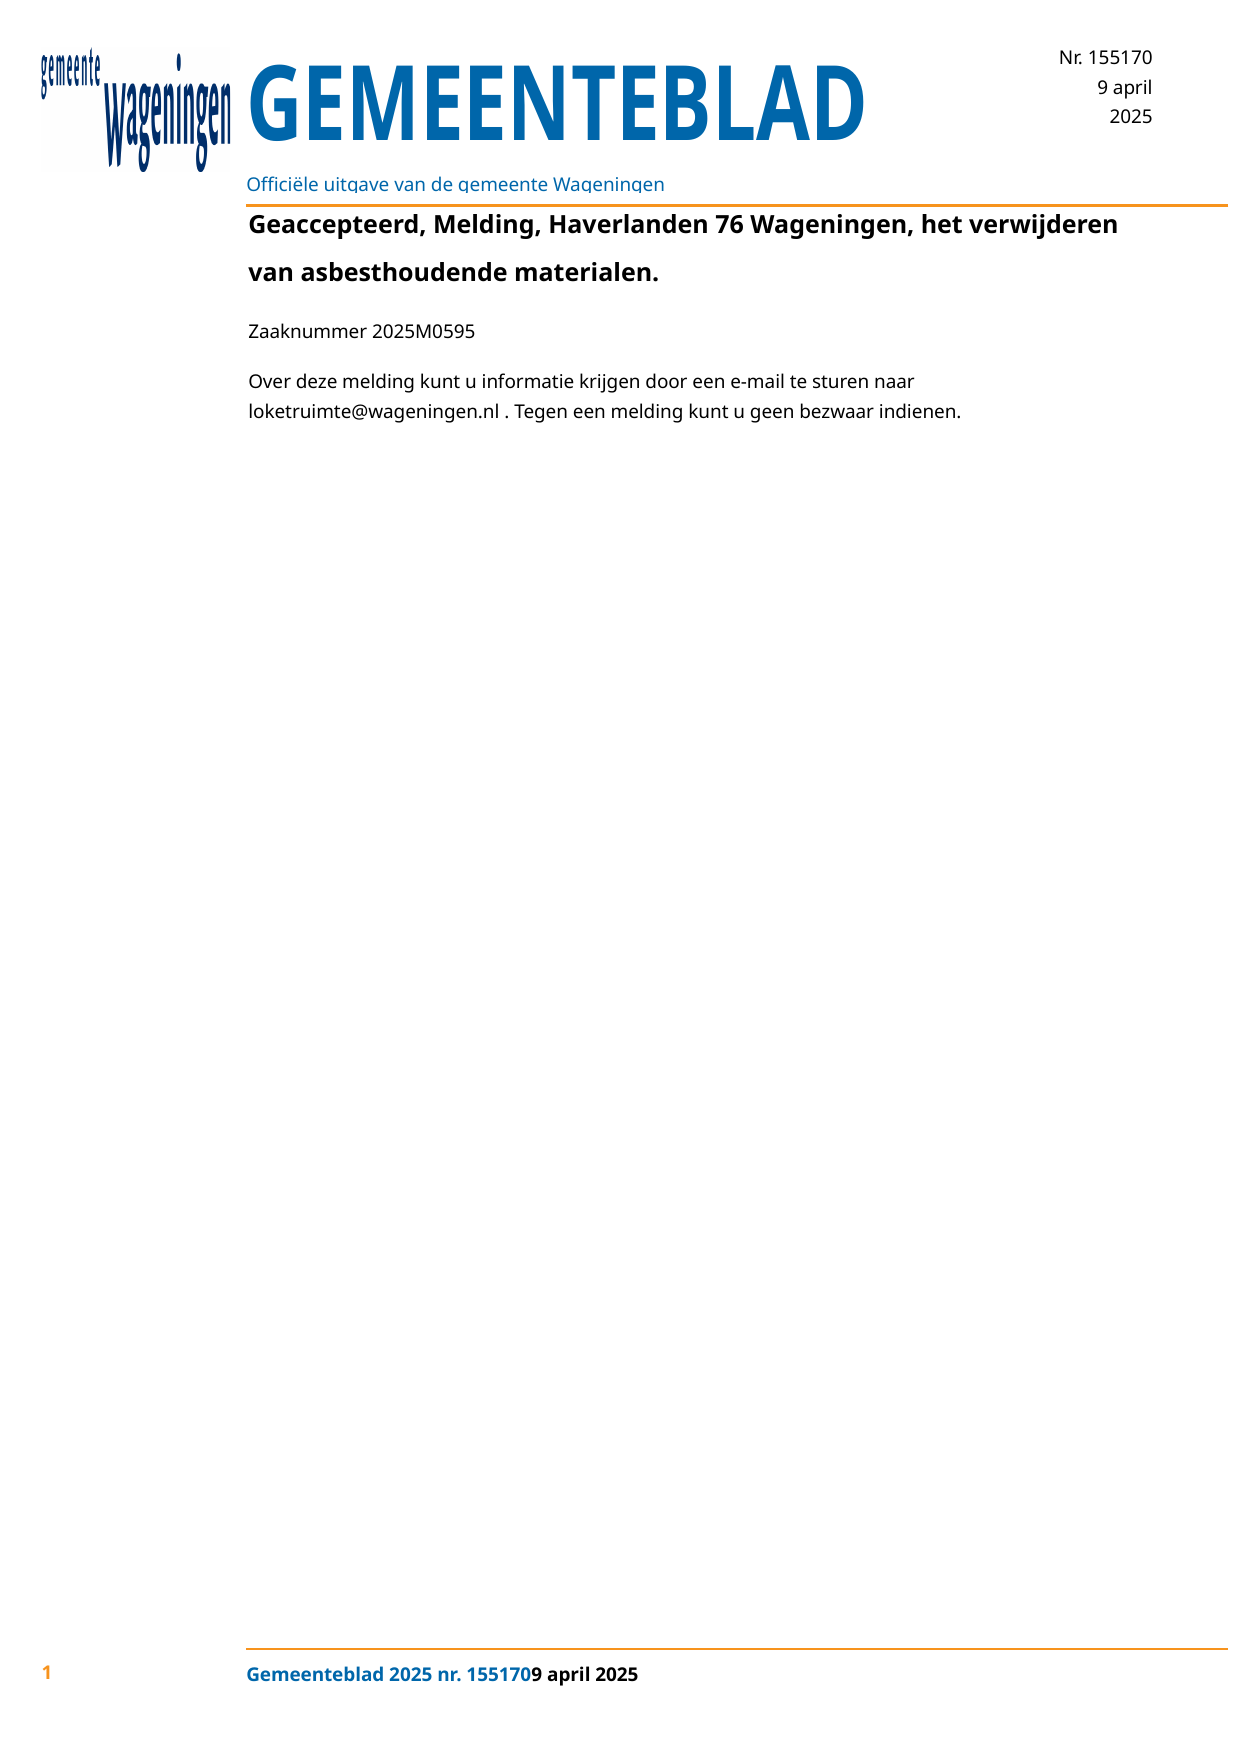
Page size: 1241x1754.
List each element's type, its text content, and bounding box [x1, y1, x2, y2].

picture [41, 47, 231, 172]
text Geaccepteerd, Melding, Haverlanden 76 Wageningen, het verwijderen van asbesthoudende materialen. [248, 207, 1152, 288]
text Zaaknummer 2025M0595 [248, 318, 1152, 344]
text Over deze melding kunt u informatie krijgen door een e-mail te sturen naar loketruimte@wageningen.nl . Tegen een melding kunt u geen bezwaar indienen. [248, 368, 1152, 424]
